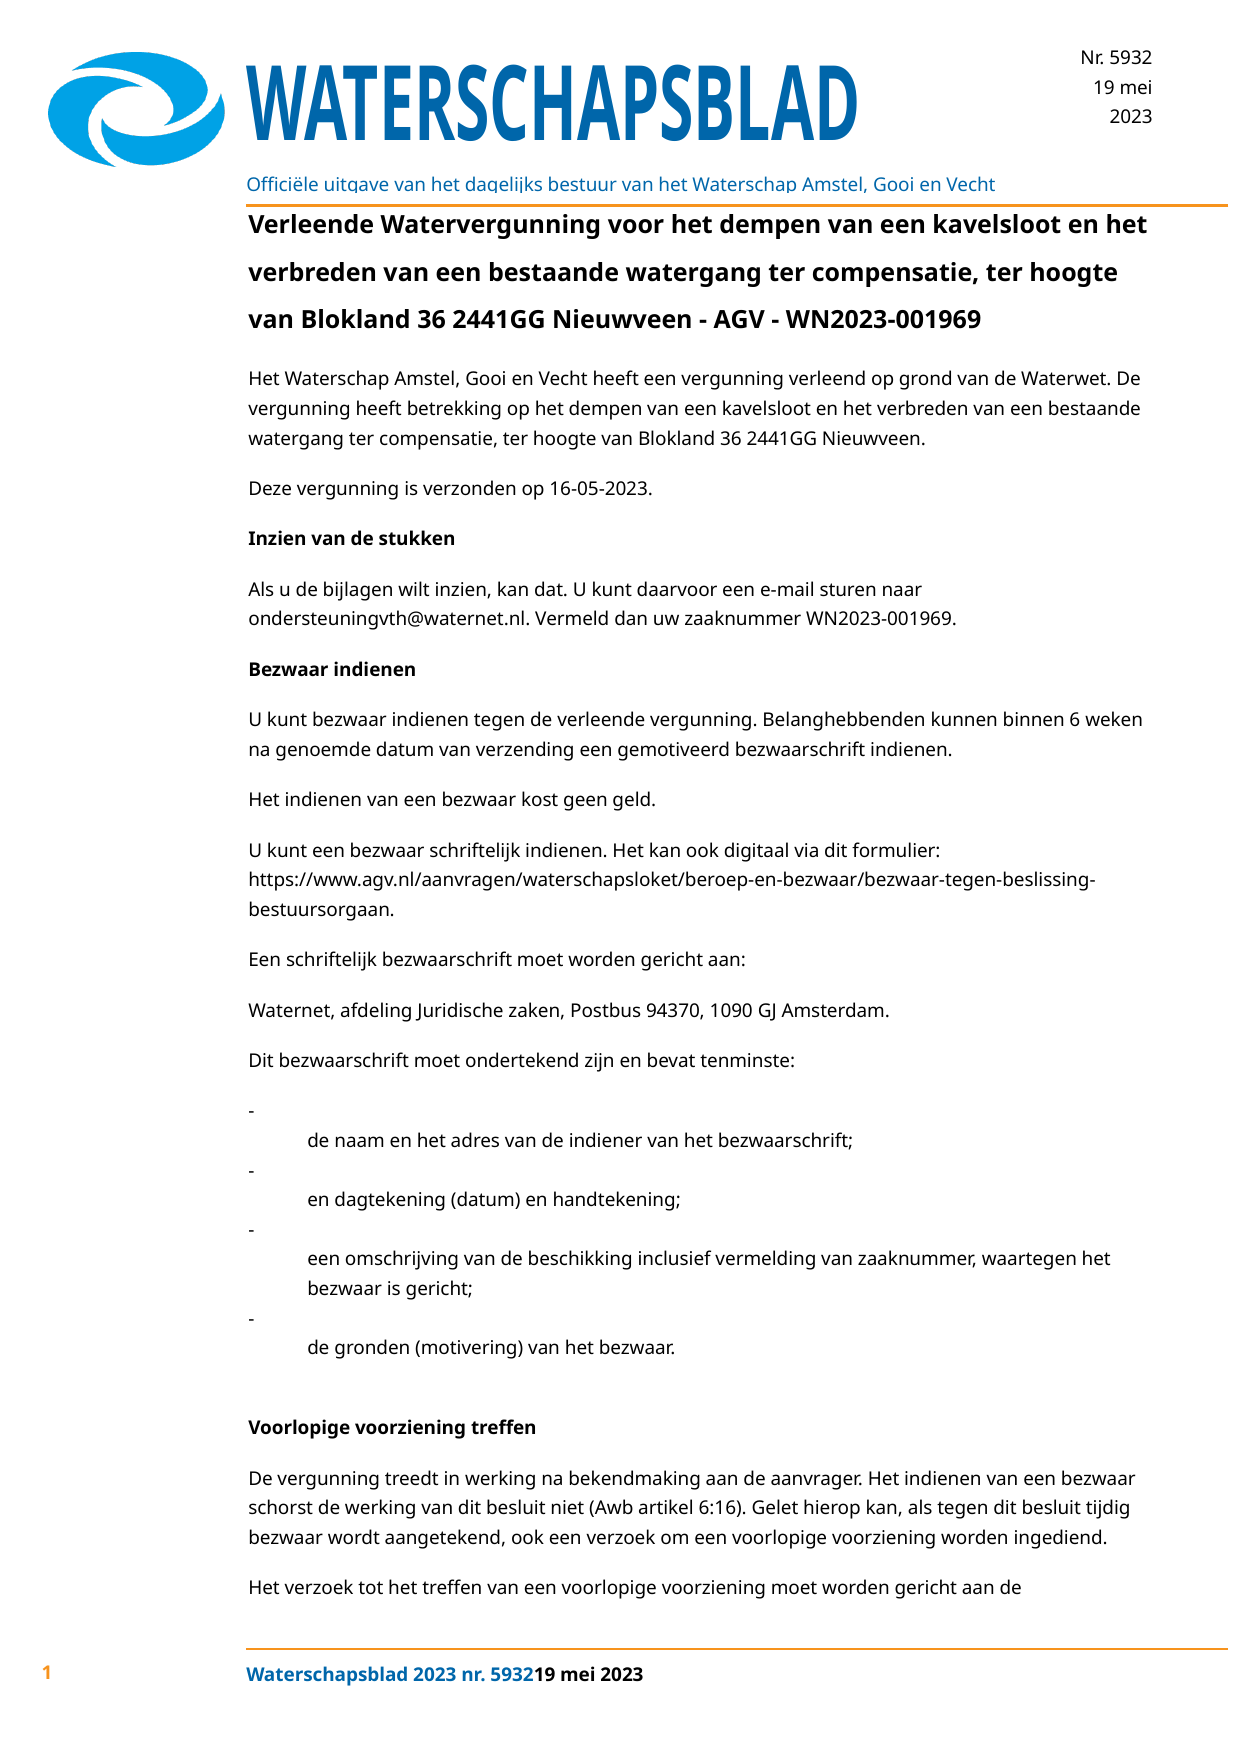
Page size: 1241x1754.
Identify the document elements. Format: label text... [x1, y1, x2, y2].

text Het verzoek tot het treffen van een voorlopige voorziening moet worden gericht aan de [248, 1574, 1152, 1600]
picture [41, 47, 231, 172]
text Verleende Watervergunning voor het dempen van een kavelsloot en het verbreden van een bestaande watergang ter compensatie, ter hoogte van Blokland 36 2441GG Nieuwveen - AGV - WN2023-001969 [248, 207, 1152, 336]
text Het Waterschap Amstel, Gooi en Vecht heeft een vergunning verleend op grond van de Waterwet. De vergunning heeft betrekking op het dempen van een kavelsloot en het verbreden van een bestaande watergang ter compensatie, ter hoogte van Blokland 36 2441GG Nieuwveen. [248, 366, 1152, 450]
list een omschrijving van de beschikking inclusief vermelding van zaaknummer, waartegen het bezwaar is gericht; [248, 1246, 1152, 1301]
text Als u de bijlagen wilt inzien, kan dat. U kunt daarvoor een e-mail sturen naar ondersteuningvth@waternet.nl. Vermeld dan uw zaaknummer WN2023-001969. [248, 576, 1152, 631]
text Inzien van de stukken [248, 526, 1152, 551]
list de gronden (motivering) van het bezwaar. [248, 1334, 1152, 1360]
text Dit bezwaarschrift moet ondertekend zijn en bevat tenminste: [248, 1047, 1152, 1073]
text Bezwaar indienen [248, 656, 1152, 682]
text U kunt bezwaar indienen tegen de verleende vergunning. Belanghebbenden kunnen binnen 6 weken na genoemde datum van verzending een gemotiveerd bezwaarschrift indienen. [248, 706, 1152, 762]
list de naam en het adres van de indiener van het bezwaarschrift; [248, 1127, 1152, 1153]
list en dagtekening (datum) en handtekening; [248, 1186, 1152, 1212]
text Voorlopige voorziening treffen [248, 1414, 1152, 1440]
text Een schriftelijk bezwaarschrift moet worden gericht aan: [248, 946, 1152, 972]
text Het indienen van een bezwaar kost geen geld. [248, 786, 1152, 812]
text De vergunning treedt in werking na bekendmaking aan de aanvrager. Het indienen van een bezwaar schorst de werking van dit besluit niet (Awb artikel 6:16). Gelet hierop kan, als tegen dit besluit tijdig bezwaar wordt aangetekend, ook een verzoek om een voorlopige voorziening worden ingediend. [248, 1465, 1152, 1549]
text Deze vergunning is verzonden op 16-05-2023. [248, 475, 1152, 501]
text U kunt een bezwaar schriftelijk indienen. Het kan ook digitaal via dit formulier: https://www.agv.nl/aanvragen/waterschapsloket/beroep-en-bezwaar/bezwaar-tegen-beslissing-bestuursorgaan. [248, 837, 1152, 922]
text Waternet, afdeling Juridische zaken, Postbus 94370, 1090 GJ Amsterdam. [248, 997, 1152, 1022]
